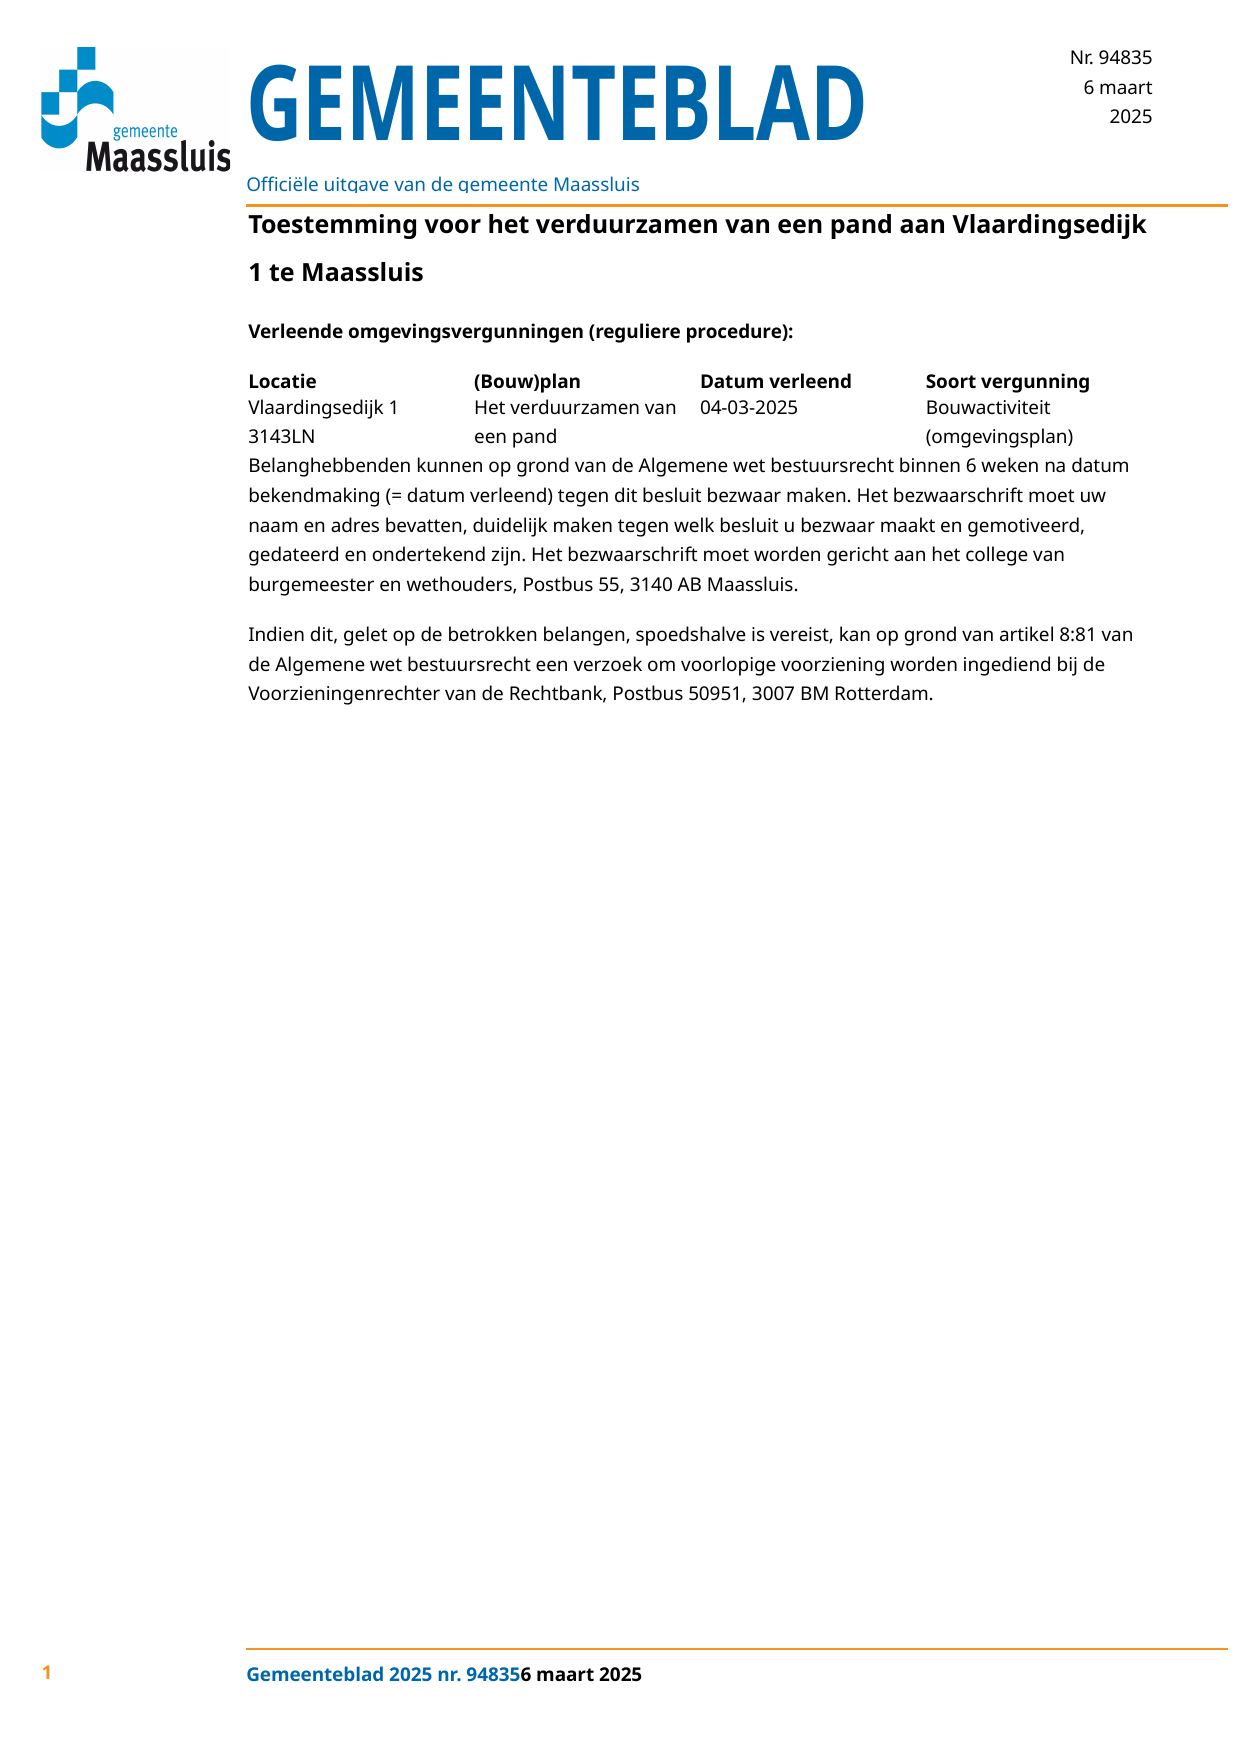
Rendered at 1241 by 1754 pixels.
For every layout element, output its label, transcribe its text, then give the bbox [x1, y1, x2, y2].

table_header (Bouw)plan [474, 369, 700, 394]
table_header Locatie [248, 369, 474, 394]
text Toestemming voor het verduurzamen van een pand aan Vlaardingsedijk 1 te Maassluis [248, 207, 1152, 288]
text Verleende omgevingsvergunningen (reguliere procedure): [248, 318, 1152, 344]
table_cell Bouwactiviteit (omgevingsplan) [926, 394, 1152, 449]
table_cell Vlaardingsedijk 1 3143LN [248, 394, 474, 449]
table_cell Het verduurzamen van een pand [474, 394, 700, 449]
picture [41, 47, 231, 172]
text Indien dit, gelet op de betrokken belangen, spoedshalve is vereist, kan op grond van artikel 8:81 van de Algemene wet bestuursrecht een verzoek om voorlopige voorziening worden ingediend bij de Voorzieningenrechter van de Rechtbank, Postbus 50951, 3007 BM Rotterdam. [248, 621, 1152, 706]
picture [41, 47, 77, 92]
text Belanghebbenden kunnen op grond van de Algemene wet bestuursrecht binnen 6 weken na datum bekendmaking (= datum verleend) tegen dit besluit bezwaar maken. Het bezwaarschrift moet uw naam en adres bevatten, duidelijk maken tegen welk besluit u bezwaar maakt en gemotiveerd, gedateerd en ondertekend zijn. Het bezwaarschrift moet worden gericht aan het college van burgemeester en wethouders, Postbus 55, 3140 AB Maassluis. [248, 453, 1152, 597]
table_header Datum verleend [700, 369, 926, 394]
table_cell 04-03-2025 [700, 394, 926, 449]
table_header Soort vergunning [926, 369, 1152, 394]
